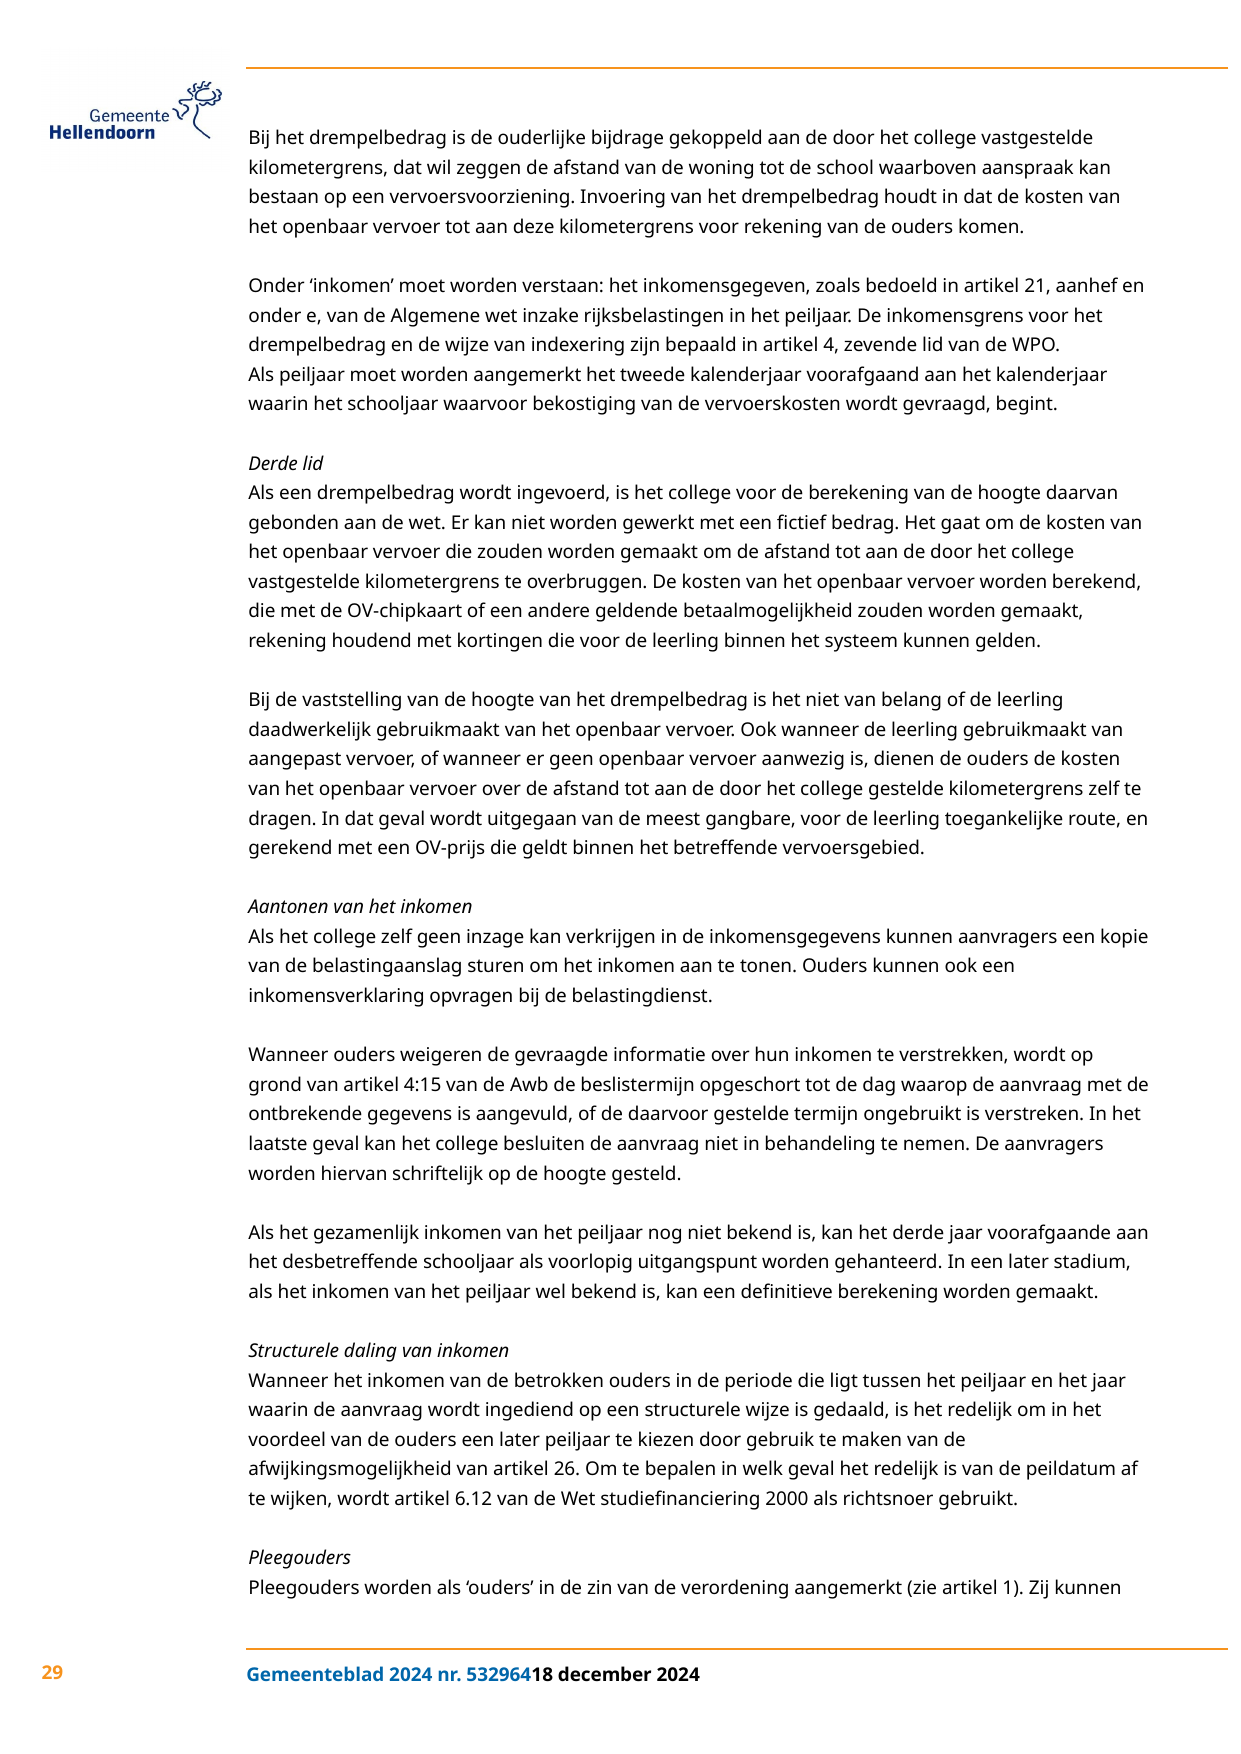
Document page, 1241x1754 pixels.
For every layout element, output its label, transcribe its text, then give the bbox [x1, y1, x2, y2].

text Wanneer het inkomen van de betrokken ouders in de periode die ligt tussen het peiljaar en het jaar waarin de aanvraag wordt ingediend op een structurele wijze is gedaald, is het redelijk om in het voordeel van de ouders een later peiljaar te kiezen door gebruik te maken van de afwijkingsmogelijkheid van artikel 26. Om te bepalen in welk geval het redelijk is van de peildatum af te wijken, wordt artikel 6.12 van de Wet studiefinanciering 2000 als richtsnoer gebruikt. [248, 1367, 1152, 1511]
text Bij het drempelbedrag is de ouderlijke bijdrage gekoppeld aan de door het college vastgestelde kilometergrens, dat wil zeggen de afstand van de woning tot de school waarboven aanspraak kan bestaan op een vervoersvoorziening. Invoering van het drempelbedrag houdt in dat de kosten van het openbaar vervoer tot aan deze kilometergrens voor rekening van de ouders komen. [248, 124, 1152, 239]
text Pleegouders [248, 1544, 1152, 1570]
text Als het college zelf geen inzage kan verkrijgen in de inkomensgegevens kunnen aanvragers een kopie van de belastingaanslag sturen om het inkomen aan te tonen. Ouders kunnen ook een inkomensverklaring opvragen bij de belastingdienst. [248, 923, 1152, 1008]
text Wanneer ouders weigeren de gevraagde informatie over hun inkomen te verstrekken, wordt op grond van artikel 4:15 van de Awb de beslistermijn opgeschort tot de dag waarop de aanvraag met de ontbrekende gegevens is aangevuld, of de daarvoor gestelde termijn ongebruikt is verstreken. In het laatste geval kan het college besluiten de aanvraag niet in behandeling te nemen. De aanvragers worden hiervan schriftelijk op de hoogte gesteld. [248, 1041, 1152, 1186]
text Derde lid [248, 450, 1152, 476]
text Als het gezamenlijk inkomen van het peiljaar nog niet bekend is, kan het derde jaar voorafgaande aan het desbetreffende schooljaar als voorlopig uitgangspunt worden gehanteerd. In een later stadium, als het inkomen van het peiljaar wel bekend is, kan een definitieve berekening worden gemaakt. [248, 1219, 1152, 1304]
text Als peiljaar moet worden aangemerkt het tweede kalenderjaar voorafgaand aan het kalenderjaar waarin het schooljaar waarvoor bekostiging van de vervoerskosten wordt gevraagd, begint. [248, 361, 1152, 416]
picture [41, 47, 231, 172]
text Structurele daling van inkomen [248, 1337, 1152, 1363]
text Aantonen van het inkomen [248, 893, 1152, 919]
text Bij de vaststelling van de hoogte van het drempelbedrag is het niet van belang of de leerling daadwerkelijk gebruikmaakt van het openbaar vervoer. Ook wanneer de leerling gebruikmaakt van aangepast vervoer, of wanneer er geen openbaar vervoer aanwezig is, dienen de ouders de kosten van het openbaar vervoer over de afstand tot aan de door het college gestelde kilometergrens zelf te dragen. In dat geval wordt uitgegaan van de meest gangbare, voor de leerling toegankelijke route, en gerekend met een OV-prijs die geldt binnen het betreffende vervoersgebied. [248, 686, 1152, 860]
text Onder ‘inkomen’ moet worden verstaan: het inkomensgegeven, zoals bedoeld in artikel 21, aanhef en onder e, van de Algemene wet inzake rijksbelastingen in het peiljaar. De inkomensgrens voor het drempelbedrag en de wijze van indexering zijn bepaald in artikel 4, zevende lid van de WPO. [248, 272, 1152, 357]
text Als een drempelbedrag wordt ingevoerd, is het college voor de berekening van de hoogte daarvan gebonden aan de wet. Er kan niet worden gewerkt met een fictief bedrag. Het gaat om de kosten van het openbaar vervoer die zouden worden gemaakt om de afstand tot aan de door het college vastgestelde kilometergrens te overbruggen. De kosten van het openbaar vervoer worden berekend, die met de OV-chipkaart of een andere geldende betaalmogelijkheid zouden worden gemaakt, rekening houdend met kortingen die voor de leerling binnen het systeem kunnen gelden. [248, 479, 1152, 653]
text Pleegouders worden als ‘ouders’ in de zin van de verordening aangemerkt (zie artikel 1). Zij kunnen [248, 1574, 1152, 1600]
